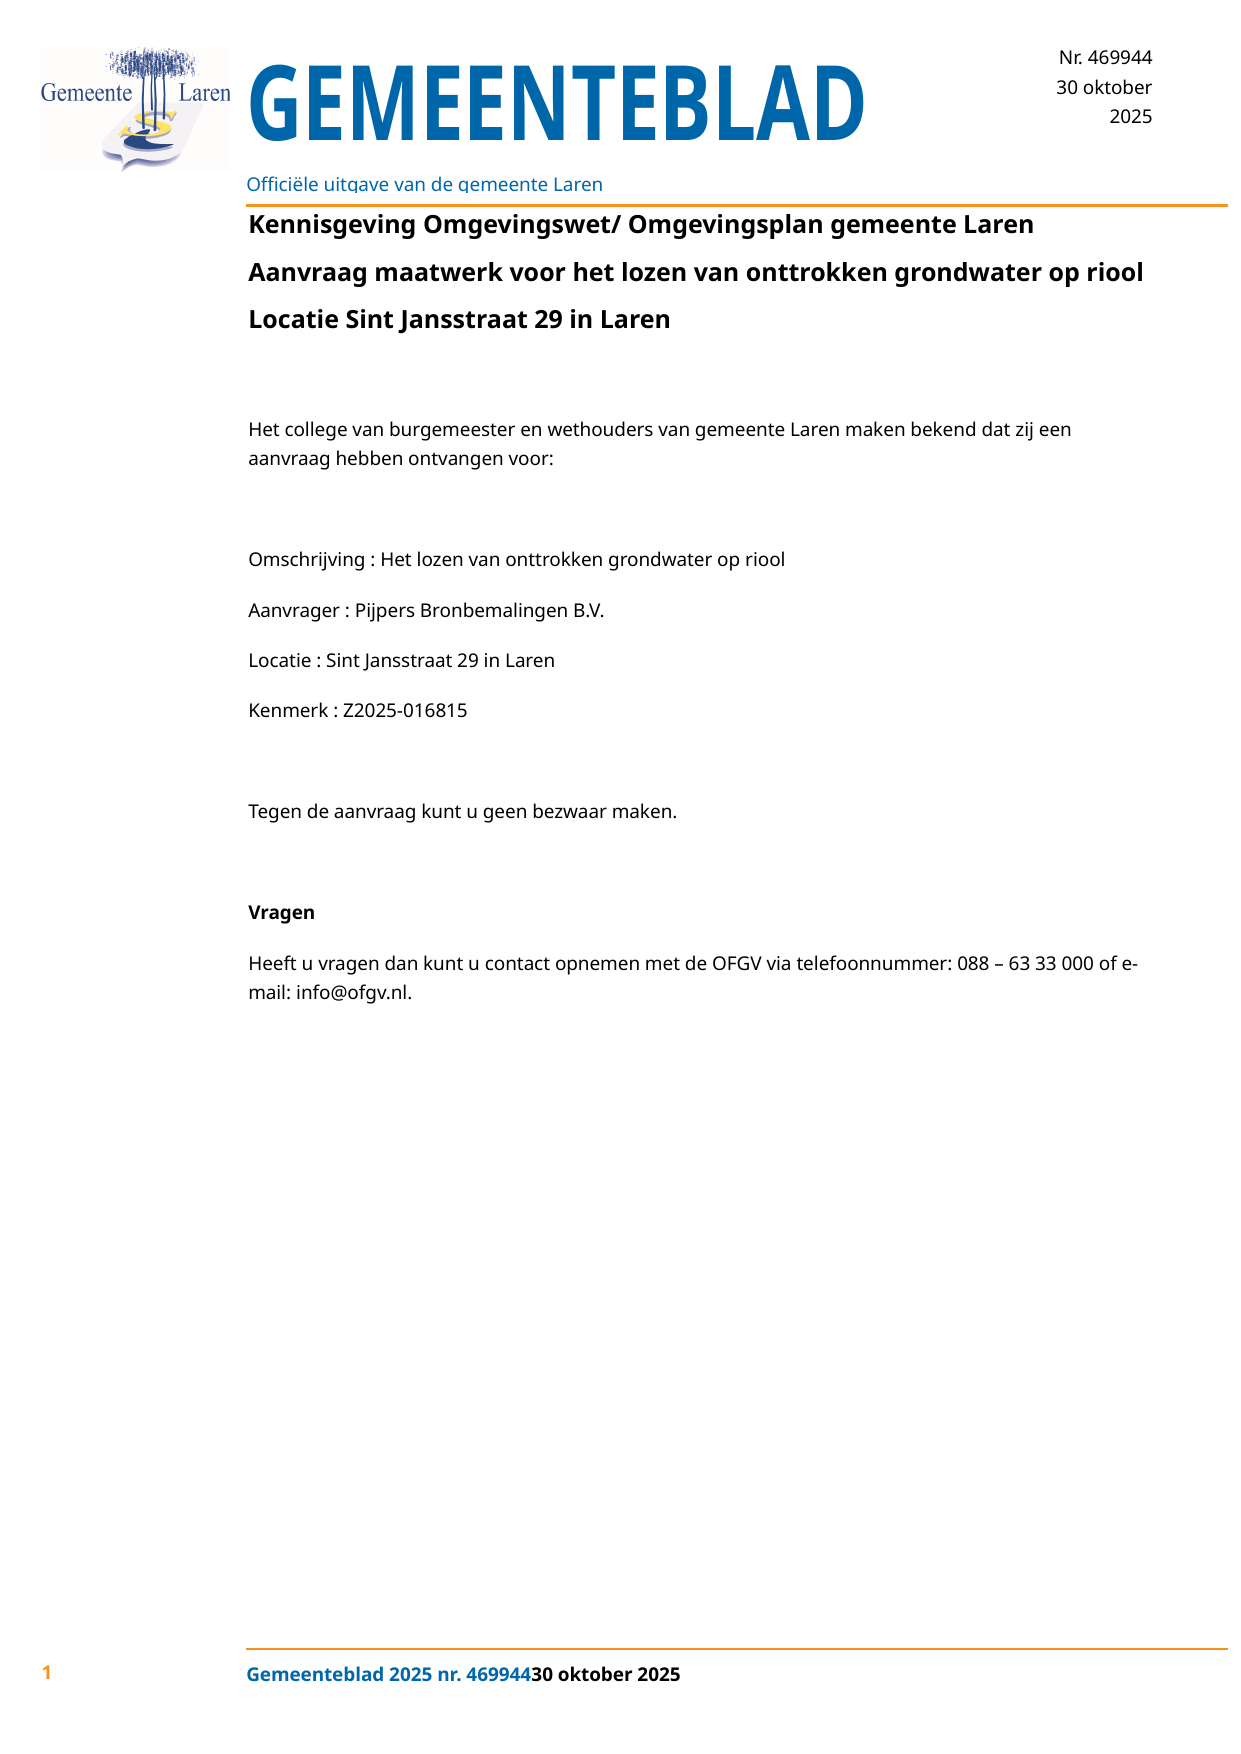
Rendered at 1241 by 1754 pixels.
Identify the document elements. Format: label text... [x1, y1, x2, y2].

text Heeft u vragen dan kunt u contact opnemen met de OFGV via telefoonnummer: 088 – 63 33 000 of e-mail: info@ofgv.nl. [248, 950, 1152, 1005]
text Omschrijving : Het lozen van onttrokken grondwater op riool [248, 546, 1152, 572]
picture [41, 47, 231, 172]
text Tegen de aanvraag kunt u geen bezwaar maken. [248, 798, 1152, 824]
text Aanvrager : Pijpers Bronbemalingen B.V. [248, 597, 1152, 622]
text Kenmerk : Z2025-016815 [248, 698, 1152, 723]
text Het college van burgemeester en wethouders van gemeente Laren maken bekend dat zij een aanvraag hebben ontvangen voor: [248, 416, 1152, 471]
text Kennisgeving Omgevingswet/ Omgevingsplan gemeente Laren Aanvraag maatwerk voor het lozen van onttrokken grondwater op riool Locatie Sint Jansstraat 29 in Laren [248, 207, 1152, 336]
text Vragen [248, 899, 1152, 925]
text Locatie : Sint Jansstraat 29 in Laren [248, 647, 1152, 673]
